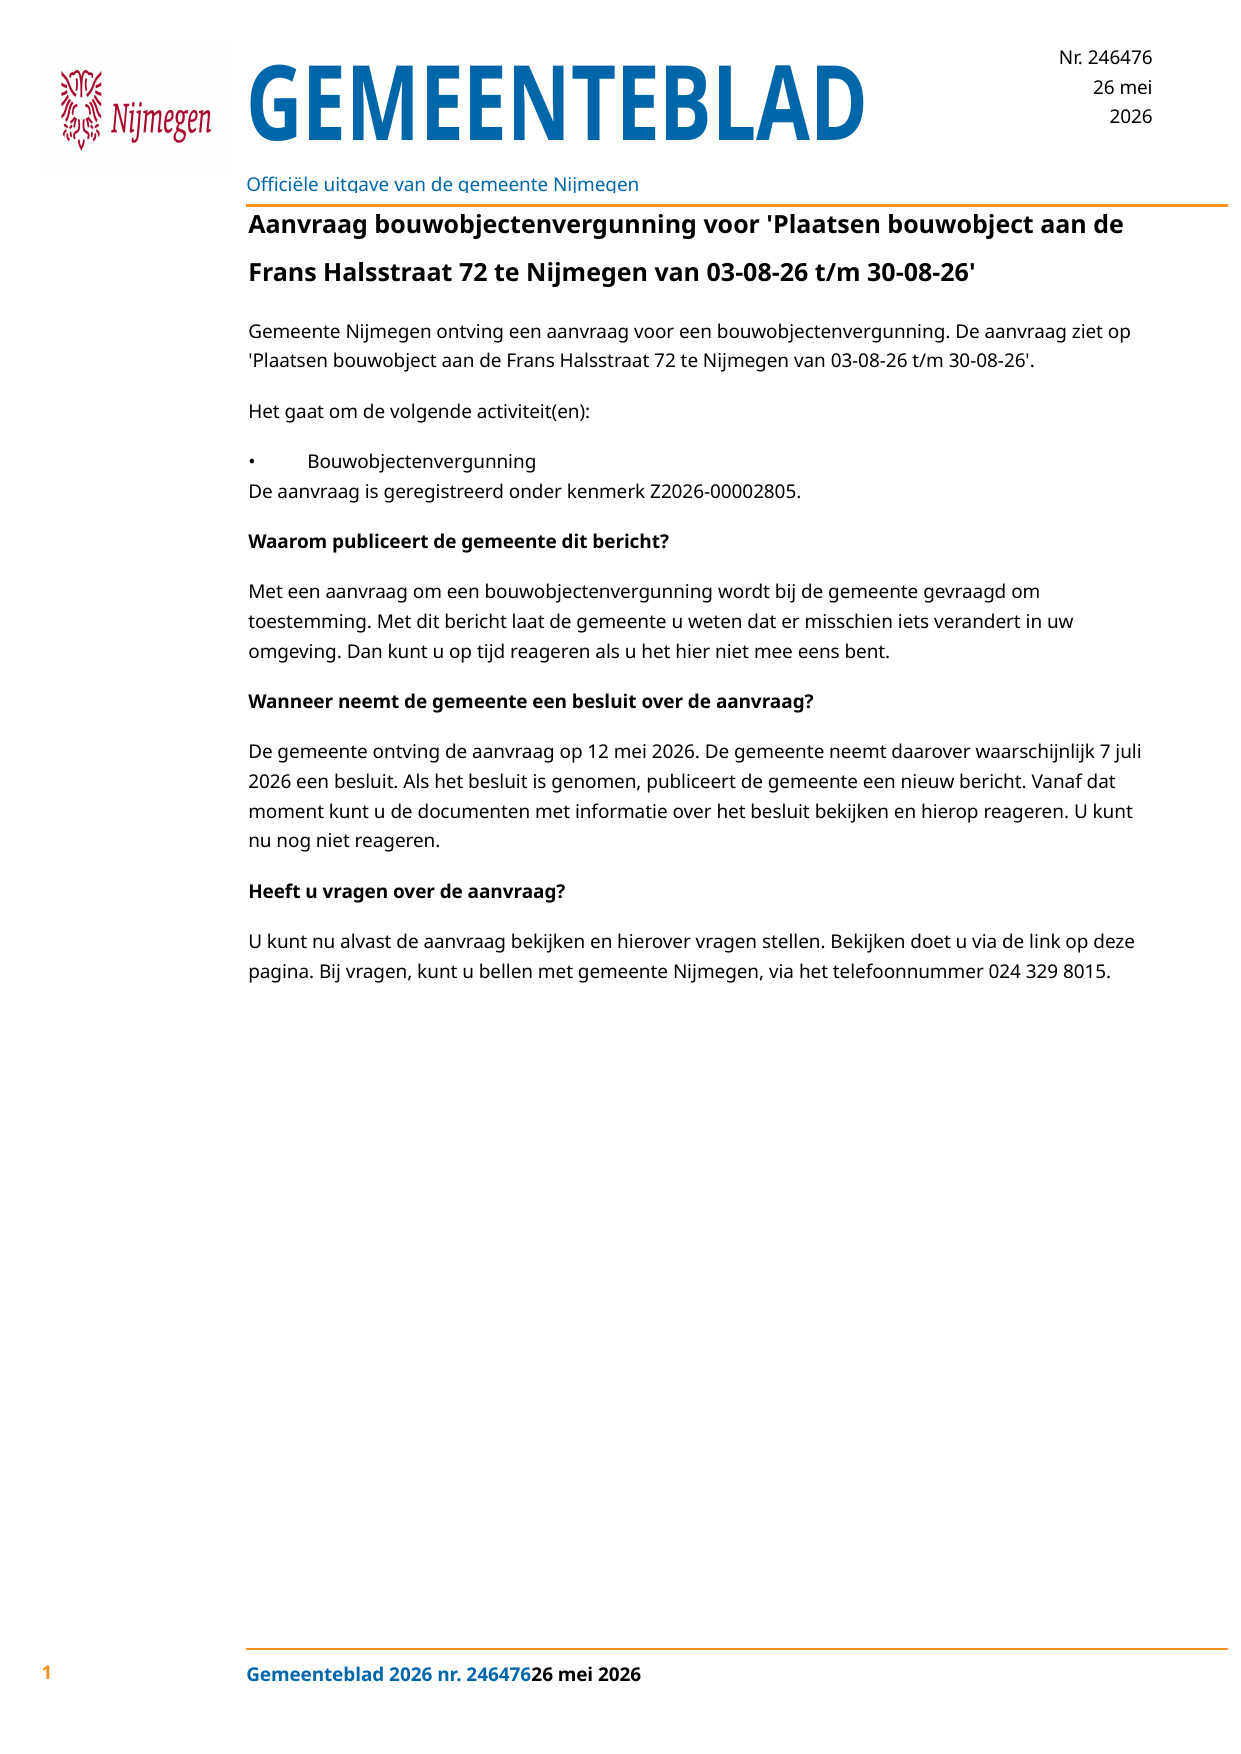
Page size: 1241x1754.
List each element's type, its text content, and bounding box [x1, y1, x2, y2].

text Aanvraag bouwobjectenvergunning voor 'Plaatsen bouwobject aan de Frans Halsstraat 72 te Nijmegen van 03-08-26 t/m 30-08-26' [248, 207, 1152, 288]
list Bouwobjectenvergunning [248, 448, 1152, 474]
picture [41, 47, 231, 172]
text Wanneer neemt de gemeente een besluit over de aanvraag? [248, 688, 1152, 714]
text Heeft u vragen over de aanvraag? [248, 878, 1152, 904]
text Waarom publiceert de gemeente dit bericht? [248, 528, 1152, 554]
text De aanvraag is geregistreerd onder kenmerk Z2026-00002805. [248, 478, 1152, 504]
text Met een aanvraag om een bouwobjectenvergunning wordt bij de gemeente gevraagd om toestemming. Met dit bericht laat de gemeente u weten dat er misschien iets verandert in uw omgeving. Dan kunt u op tijd reageren als u het hier niet mee eens bent. [248, 579, 1152, 664]
text Gemeente Nijmegen ontving een aanvraag voor een bouwobjectenvergunning. De aanvraag ziet op 'Plaatsen bouwobject aan de Frans Halsstraat 72 te Nijmegen van 03-08-26 t/m 30-08-26'. [248, 318, 1152, 373]
text De gemeente ontving de aanvraag op 12 mei 2026. De gemeente neemt daarover waarschijnlijk 7 juli 2026 een besluit. Als het besluit is genomen, publiceert de gemeente een nieuw bericht. Vanaf dat moment kunt u de documenten met informatie over het besluit bekijken en hierop reageren. U kunt nu nog niet reageren. [248, 739, 1152, 853]
text Het gaat om de volgende activiteit(en): [248, 398, 1152, 424]
text U kunt nu alvast de aanvraag bekijken en hierover vragen stellen. Bekijken doet u via de link op deze pagina. Bij vragen, kunt u bellen met gemeente Nijmegen, via het telefoonnummer 024 329 8015. [248, 928, 1152, 984]
